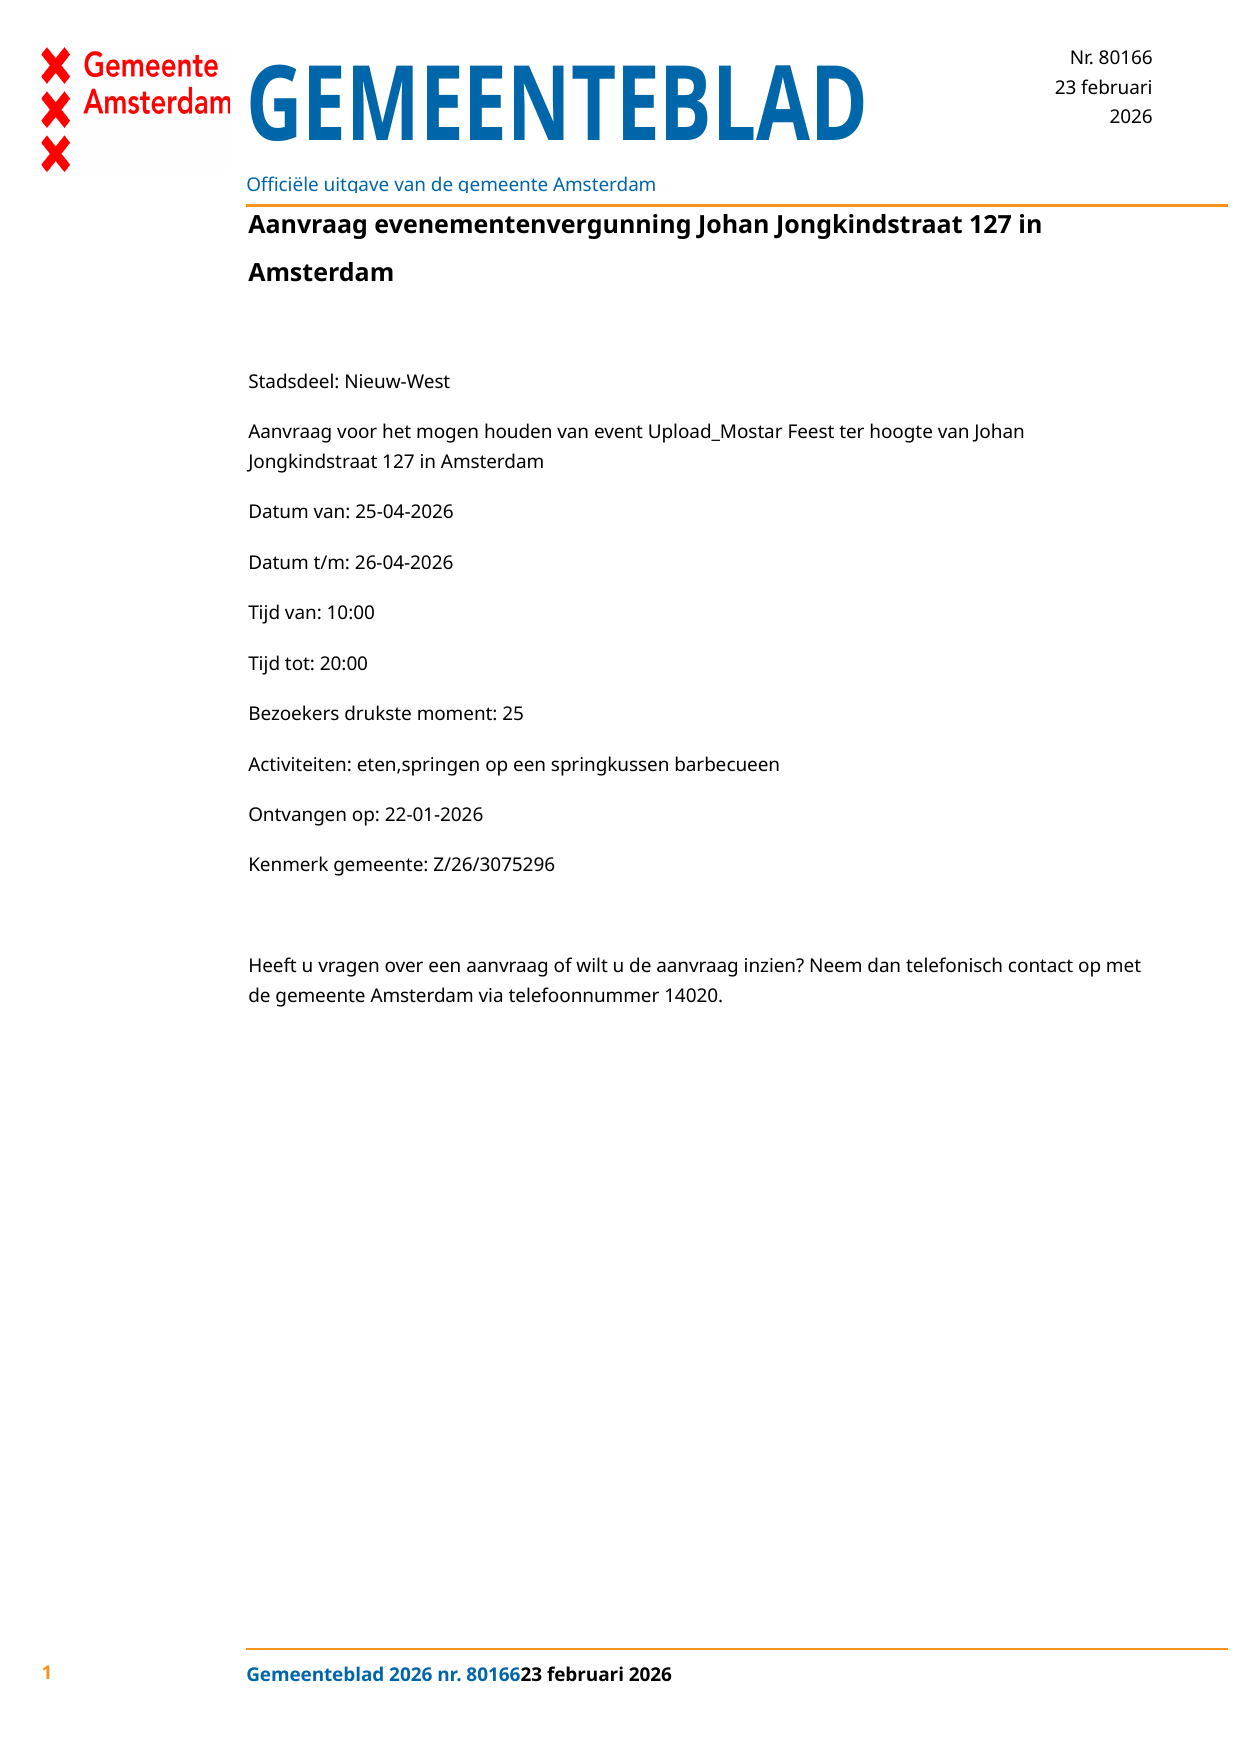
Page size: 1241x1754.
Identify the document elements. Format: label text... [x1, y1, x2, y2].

text Kenmerk gemeente: Z/26/3075296 [248, 852, 1152, 877]
text Heeft u vragen over een aanvraag of wilt u de aanvraag inzien? Neem dan telefonisch contact op met de gemeente Amsterdam via telefoonnummer 14020. [248, 952, 1152, 1008]
text Datum van: 25-04-2026 [248, 499, 1152, 524]
text Aanvraag evenementenvergunning Johan Jongkindstraat 127 in Amsterdam [248, 207, 1152, 288]
text Tijd van: 10:00 [248, 599, 1152, 625]
text Ontvangen op: 22-01-2026 [248, 801, 1152, 827]
text Datum t/m: 26-04-2026 [248, 549, 1152, 575]
text Aanvraag voor het mogen houden van event Upload_Mostar Feest ter hoogte van Johan Jongkindstraat 127 in Amsterdam [248, 419, 1152, 474]
text Activiteiten: eten,springen op een springkussen barbecueen [248, 751, 1152, 777]
text Stadsdeel: Nieuw-West [248, 368, 1152, 394]
text Tijd tot: 20:00 [248, 650, 1152, 676]
text Bezoekers drukste moment: 25 [248, 700, 1152, 726]
picture [41, 47, 231, 172]
